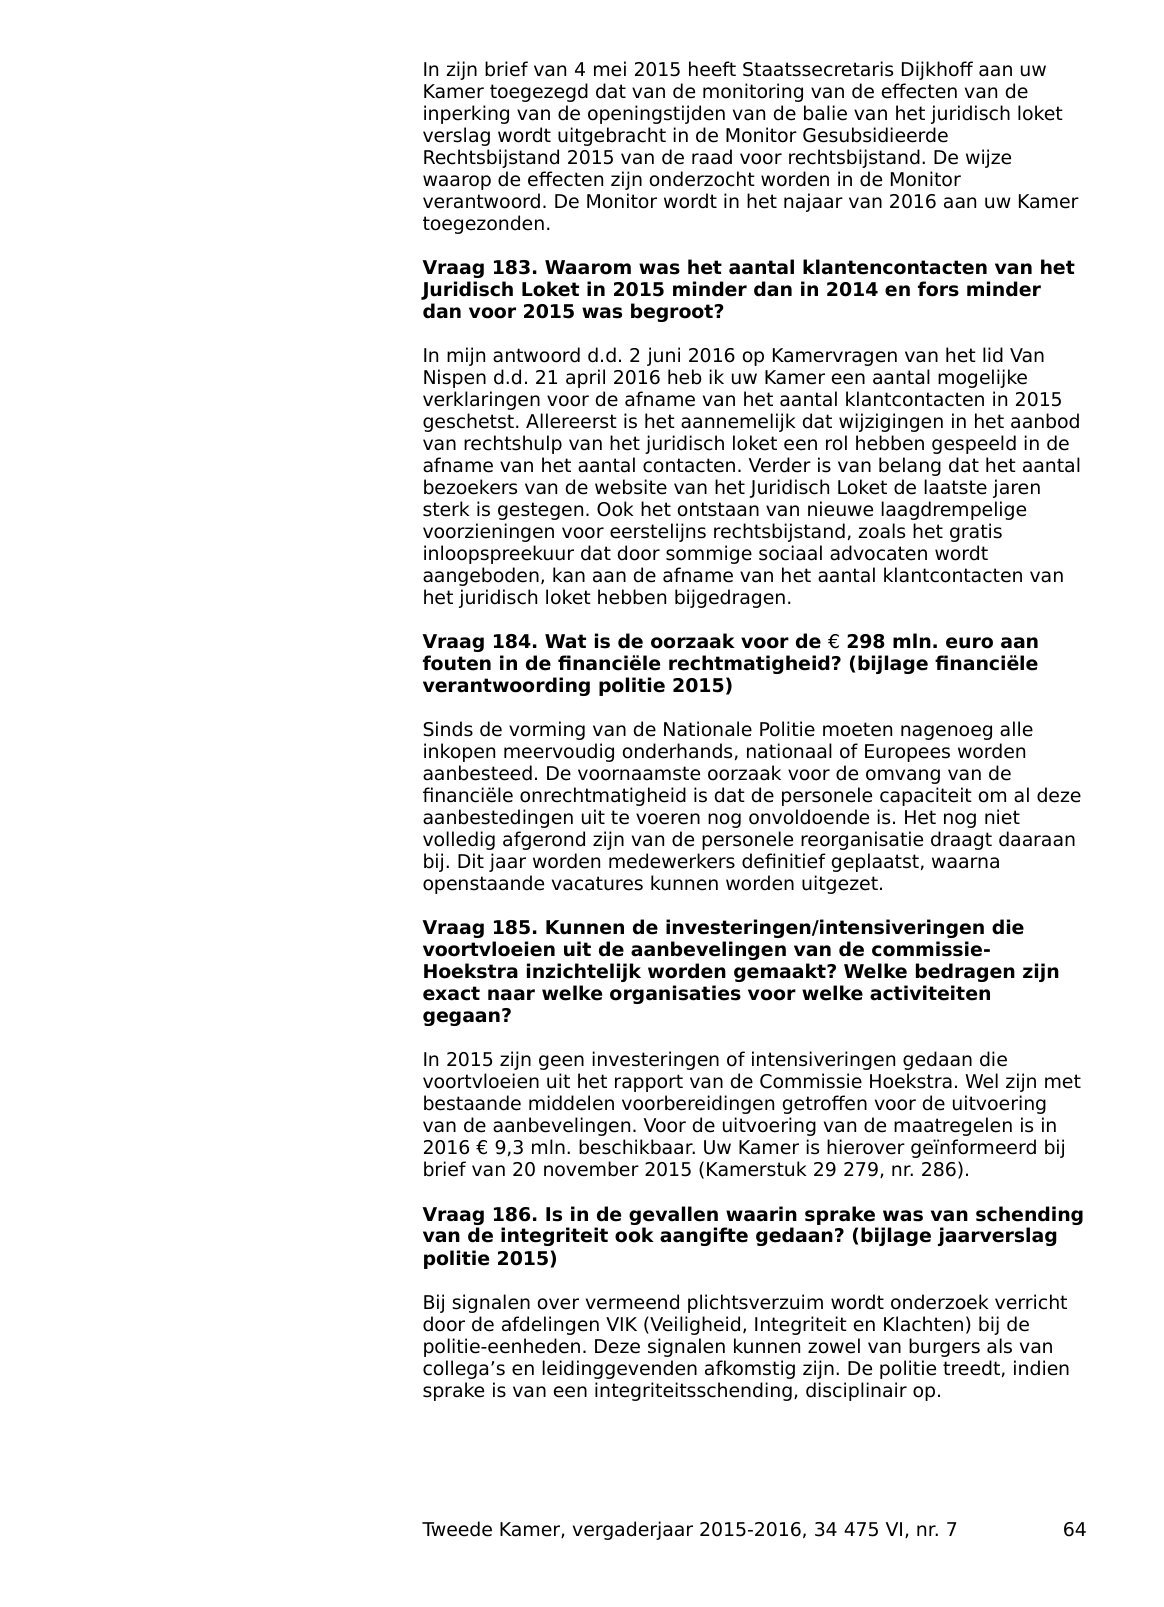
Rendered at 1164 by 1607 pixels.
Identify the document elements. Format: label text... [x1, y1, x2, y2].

text Bij signalen over vermeend plichtsverzuim wordt onderzoek verricht door de afdelingen VIK (Veiligheid, Integriteit en Klachten) bij de politie-eenheden. Deze signalen kunnen zowel van burgers als van collega’s en leidinggevenden afkomstig zijn. De politie treedt, indien sprake is van een integriteitsschending, disciplinair op. [422, 1292, 1087, 1401]
text Vraag 184. Wat is de oorzaak voor de € 298 mln. euro aan fouten in de financiële rechtmatigheid? (bijlage financiële verantwoording politie 2015) [422, 631, 1087, 697]
text Vraag 186. Is in de gevallen waarin sprake was van schending van de integriteit ook aangifte gedaan? (bijlage jaarverslag politie 2015) [422, 1203, 1087, 1269]
text Sinds de vorming van de Nationale Politie moeten nagenoeg alle inkopen meervoudig onderhands, nationaal of Europees worden aanbesteed. De voornaamste oorzaak voor de omvang van de financiële onrechtmatigheid is dat de personele capaciteit om al deze aanbestedingen uit te voeren nog onvoldoende is. Het nog niet volledig afgerond zijn van de personele reorganisatie draagt daaraan bij. Dit jaar worden medewerkers definitief geplaatst, waarna openstaande vacatures kunnen worden uitgezet. [422, 719, 1087, 895]
text Vraag 183. Waarom was het aantal klantencontacten van het Juridisch Loket in 2015 minder dan in 2014 en fors minder dan voor 2015 was begroot? [422, 257, 1087, 323]
text In zijn brief van 4 mei 2015 heeft Staatssecretaris Dijkhoff aan uw Kamer toegezegd dat van de monitoring van de effecten van de inperking van de openingstijden van de balie van het juridisch loket verslag wordt uitgebracht in de Monitor Gesubsidieerde Rechtsbijstand 2015 van de raad voor rechtsbijstand. De wijze waarop de effecten zijn onderzocht worden in de Monitor verantwoord. De Monitor wordt in het najaar van 2016 aan uw Kamer toegezonden. [422, 59, 1087, 235]
text In mijn antwoord d.d. 2 juni 2016 op Kamervragen van het lid Van Nispen d.d. 21 april 2016 heb ik uw Kamer een aantal mogelijke verklaringen voor de afname van het aantal klantcontacten in 2015 geschetst. Allereerst is het aannemelijk dat wijzigingen in het aanbod van rechtshulp van het juridisch loket een rol hebben gespeeld in de afname van het aantal contacten. Verder is van belang dat het aantal bezoekers van de website van het Juridisch Loket de laatste jaren sterk is gestegen. Ook het ontstaan van nieuwe laagdrempelige voorzieningen voor eerstelijns rechtsbijstand, zoals het gratis inloopspreekuur dat door sommige sociaal advocaten wordt aangeboden, kan aan de afname van het aantal klantcontacten van het juridisch loket hebben bijgedragen. [422, 345, 1087, 609]
text Vraag 185. Kunnen de investeringen/intensiveringen die voortvloeien uit de aanbevelingen van de commissie-Hoekstra inzichtelijk worden gemaakt? Welke bedragen zijn exact naar welke organisaties voor welke activiteiten gegaan? [422, 917, 1087, 1027]
text In 2015 zijn geen investeringen of intensiveringen gedaan die voortvloeien uit het rapport van de Commissie Hoekstra. Wel zijn met bestaande middelen voorbereidingen getroffen voor de uitvoering van de aanbevelingen. Voor de uitvoering van de maatregelen is in 2016 € 9,3 mln. beschikbaar. Uw Kamer is hierover geïnformeerd bij brief van 20 november 2015 (Kamerstuk 29 279, nr. 286). [422, 1049, 1087, 1181]
